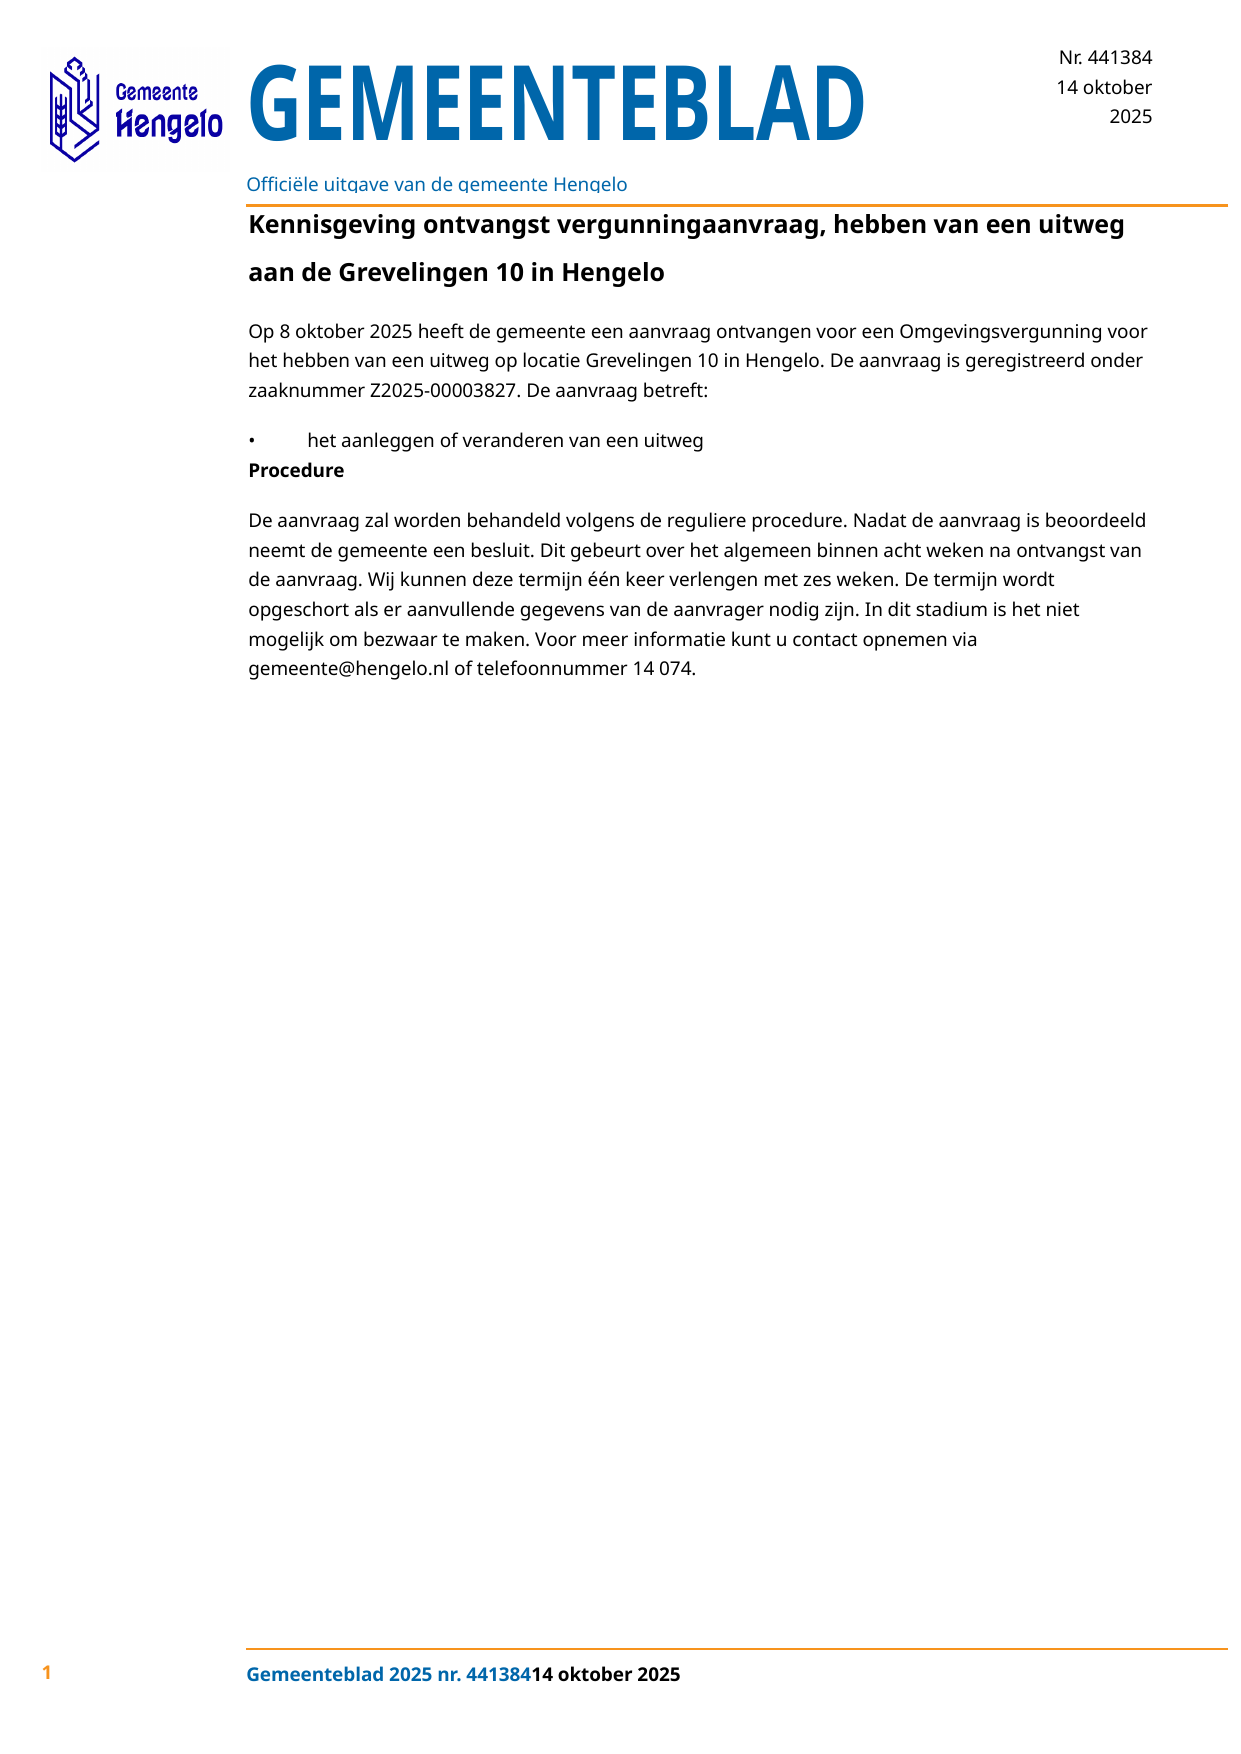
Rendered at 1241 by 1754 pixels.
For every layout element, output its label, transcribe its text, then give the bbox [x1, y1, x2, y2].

text De aanvraag zal worden behandeld volgens de reguliere procedure. Nadat de aanvraag is beoordeeld neemt de gemeente een besluit. Dit gebeurt over het algemeen binnen acht weken na ontvangst van de aanvraag. Wij kunnen deze termijn één keer verlengen met zes weken. De termijn wordt opgeschort als er aanvullende gegevens van de aanvrager nodig zijn. In dit stadium is het niet mogelijk om bezwaar te maken. Voor meer informatie kunt u contact opnemen via gemeente@hengelo.nl of telefoonnummer 14 074. [248, 507, 1152, 681]
text Op 8 oktober 2025 heeft de gemeente een aanvraag ontvangen voor een Omgevingsvergunning voor het hebben van een uitweg op locatie Grevelingen 10 in Hengelo. De aanvraag is geregistreerd onder zaaknummer Z2025-00003827. De aanvraag betreft: [248, 318, 1152, 403]
list het aanleggen of veranderen van een uitweg [248, 427, 1152, 453]
text Kennisgeving ontvangst vergunningaanvraag, hebben van een uitweg aan de Grevelingen 10 in Hengelo [248, 207, 1152, 288]
picture [41, 47, 231, 172]
text Procedure [248, 457, 1152, 483]
